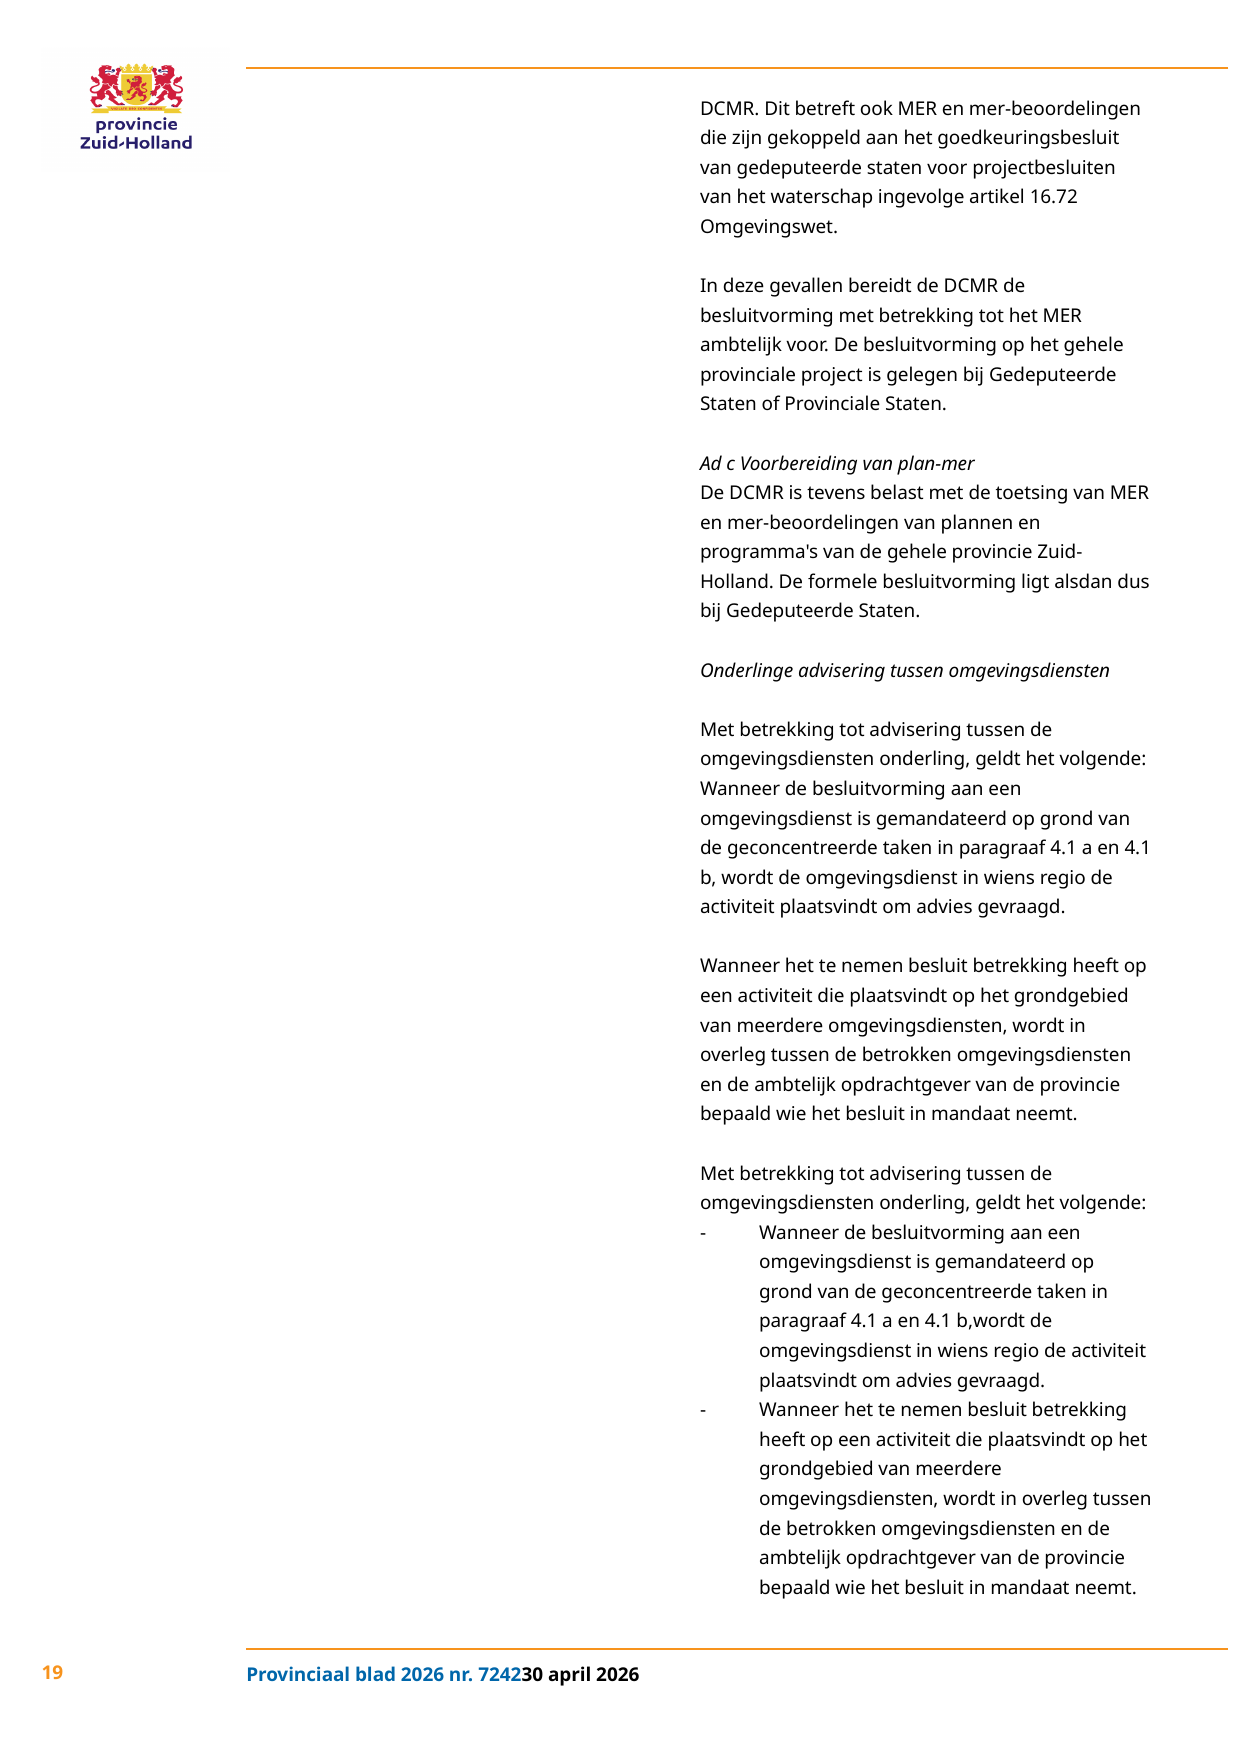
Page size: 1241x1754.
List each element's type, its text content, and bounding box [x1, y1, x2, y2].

table_cell DCMR. Dit betreft ook MER en mer-beoordelingen die zijn gekoppeld aan het goedkeuringsbesluit van gedeputeerde staten voor projectbesluiten van het waterschap ingevolge artikel 16.72 Omgevingswet. In deze gevallen bereidt de DCMR de besluitvorming met betrekking tot het MER ambtelijk voor. De besluitvorming op het gehele provinciale project is gelegen bij Gedeputeerde Staten of Provinciale Staten. Ad c Voorbereiding van plan-mer De DCMR is tevens belast met de toetsing van MER en mer-beoordelingen van plannen en programma's van de gehele provincie Zuid-Holland. De formele besluitvorming ligt alsdan dus bij Gedeputeerde Staten. Onderlinge advisering tussen omgevingsdiensten Met betrekking tot advisering tussen de omgevingsdiensten onderling, geldt het volgende: Wanneer de besluitvorming aan een omgevingsdienst is gemandateerd op grond van de geconcentreerde taken in paragraaf 4.1 a en 4.1 b, wordt de omgevingsdienst in wiens regio de activiteit plaatsvindt om advies gevraagd. Wanneer het te nemen besluit betrekking heeft op een activiteit die plaatsvindt op het grondgebied van meerdere omgevingsdiensten, wordt in overleg tussen de betrokken omgevingsdiensten en de ambtelijk opdrachtgever van de provincie bepaald wie het besluit in mandaat neemt. Met betrekking tot advisering tussen de omgevingsdiensten onderling, geldt het volgende: Wanneer de besluitvorming aan een omgevingsdienst is gemandateerd op grond van de geconcentreerde taken in paragraaf 4.1 a en 4.1 b,wordt de omgevingsdienst in wiens regio de activiteit plaatsvindt om advies gevraagd. Wanneer het te nemen besluit betrekking heeft op een activiteit die plaatsvindt op het grondgebied van meerdere omgevingsdiensten, wordt in overleg tussen de betrokken omgevingsdiensten en de ambtelijk opdrachtgever van de provincie bepaald wie het besluit in mandaat neemt. [700, 95, 1152, 1600]
picture [41, 47, 231, 172]
table_cell [248, 95, 700, 1600]
